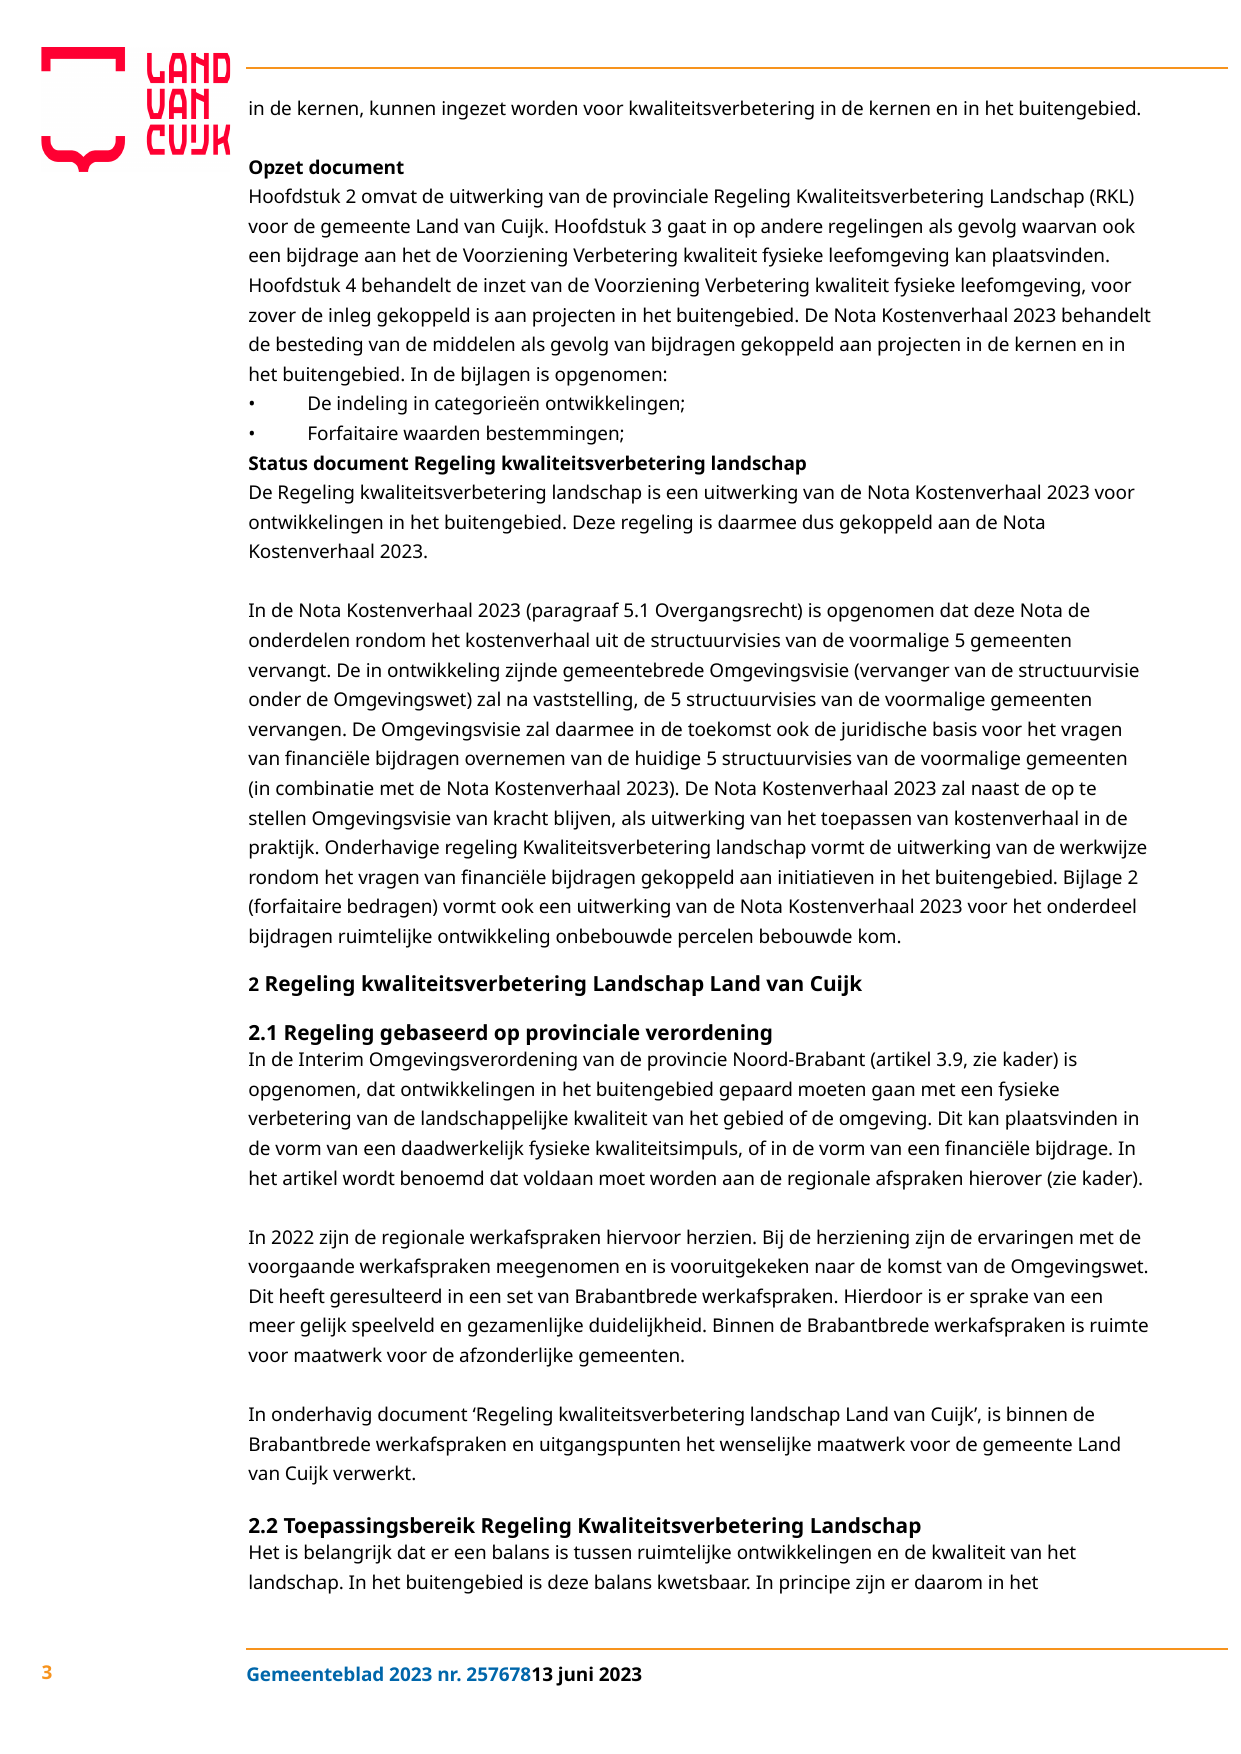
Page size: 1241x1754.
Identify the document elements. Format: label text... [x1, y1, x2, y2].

list Forfaitaire waarden bestemmingen; [248, 420, 1152, 446]
text In onderhavig document ‘Regeling kwaliteitsverbetering landschap Land van Cuijk’, is binnen de Brabantbrede werkafspraken en uitgangspunten het wenselijke maatwerk voor de gemeente Land van Cuijk verwerkt. [248, 1401, 1152, 1486]
text Status document Regeling kwaliteitsverbetering landschap [248, 450, 1152, 476]
text 2.2 Toepassingsbereik Regeling Kwaliteitsverbetering Landschap [248, 1511, 1152, 1539]
text In de Nota Kostenverhaal 2023 (paragraaf 5.1 Overgangsrecht) is opgenomen dat deze Nota de onderdelen rondom het kostenverhaal uit de structuurvisies van de voormalige 5 gemeenten vervangt. De in ontwikkeling zijnde gemeentebrede Omgevingsvisie (vervanger van de structuurvisie onder de Omgevingswet) zal na vaststelling, de 5 structuurvisies van de voormalige gemeenten vervangen. De Omgevingsvisie zal daarmee in de toekomst ook de juridische basis voor het vragen van financiële bijdragen overnemen van de huidige 5 structuurvisies van de voormalige gemeenten (in combinatie met de Nota Kostenverhaal 2023). De Nota Kostenverhaal 2023 zal naast de op te stellen Omgevingsvisie van kracht blijven, als uitwerking van het toepassen van kostenverhaal in de praktijk. Onderhavige regeling Kwaliteitsverbetering landschap vormt de uitwerking van de werkwijze rondom het vragen van financiële bijdragen gekoppeld aan initiatieven in het buitengebied. Bijlage 2 (forfaitaire bedragen) vormt ook een uitwerking van de Nota Kostenverhaal 2023 voor het onderdeel bijdragen ruimtelijke ontwikkeling onbebouwde percelen bebouwde kom. [248, 598, 1152, 949]
picture [41, 47, 231, 172]
text De Regeling kwaliteitsverbetering landschap is een uitwerking van de Nota Kostenverhaal 2023 voor ontwikkelingen in het buitengebied. Deze regeling is daarmee dus gekoppeld aan de Nota Kostenverhaal 2023. [248, 479, 1152, 564]
text 2.1 Regeling gebaseerd op provinciale verordening [248, 1018, 1152, 1046]
text Het is belangrijk dat er een balans is tussen ruimtelijke ontwikkelingen en de kwaliteit van het landschap. In het buitengebied is deze balans kwetsbaar. In principe zijn er daarom in het [248, 1539, 1152, 1595]
text In de Interim Omgevingsverordening van de provincie Noord-Brabant (artikel 3.9, zie kader) is opgenomen, dat ontwikkelingen in het buitengebied gepaard moeten gaan met een fysieke verbetering van de landschappelijke kwaliteit van het gebied of de omgeving. Dit kan plaatsvinden in de vorm van een daadwerkelijk fysieke kwaliteitsimpuls, of in de vorm van een financiële bijdrage. In het artikel wordt benoemd dat voldaan moet worden aan de regionale afspraken hierover (zie kader). [248, 1046, 1152, 1191]
text in de kernen, kunnen ingezet worden voor kwaliteitsverbetering in de kernen en in het buitengebied. [248, 95, 1152, 121]
list De indeling in categorieën ontwikkelingen; [248, 391, 1152, 416]
text Opzet document [248, 154, 1152, 180]
text In 2022 zijn de regionale werkafspraken hiervoor herzien. Bij de herziening zijn de ervaringen met de voorgaande werkafspraken meegenomen en is vooruitgekeken naar de komst van de Omgevingswet. Dit heeft geresulteerd in een set van Brabantbrede werkafspraken. Hierdoor is er sprake van een meer gelijk speelveld en gezamenlijke duidelijkheid. Binnen de Brabantbrede werkafspraken is ruimte voor maatwerk voor de afzonderlijke gemeenten. [248, 1224, 1152, 1368]
text 2 Regeling kwaliteitsverbetering Landschap Land van Cuijk [248, 969, 1152, 997]
text Hoofdstuk 2 omvat de uitwerking van de provinciale Regeling Kwaliteitsverbetering Landschap (RKL) voor de gemeente Land van Cuijk. Hoofdstuk 3 gaat in op andere regelingen als gevolg waarvan ook een bijdrage aan het de Voorziening Verbetering kwaliteit fysieke leefomgeving kan plaatsvinden. Hoofdstuk 4 behandelt de inzet van de Voorziening Verbetering kwaliteit fysieke leefomgeving, voor zover de inleg gekoppeld is aan projecten in het buitengebied. De Nota Kostenverhaal 2023 behandelt de besteding van de middelen als gevolg van bijdragen gekoppeld aan projecten in de kernen en in het buitengebied. In de bijlagen is opgenomen: [248, 183, 1152, 387]
